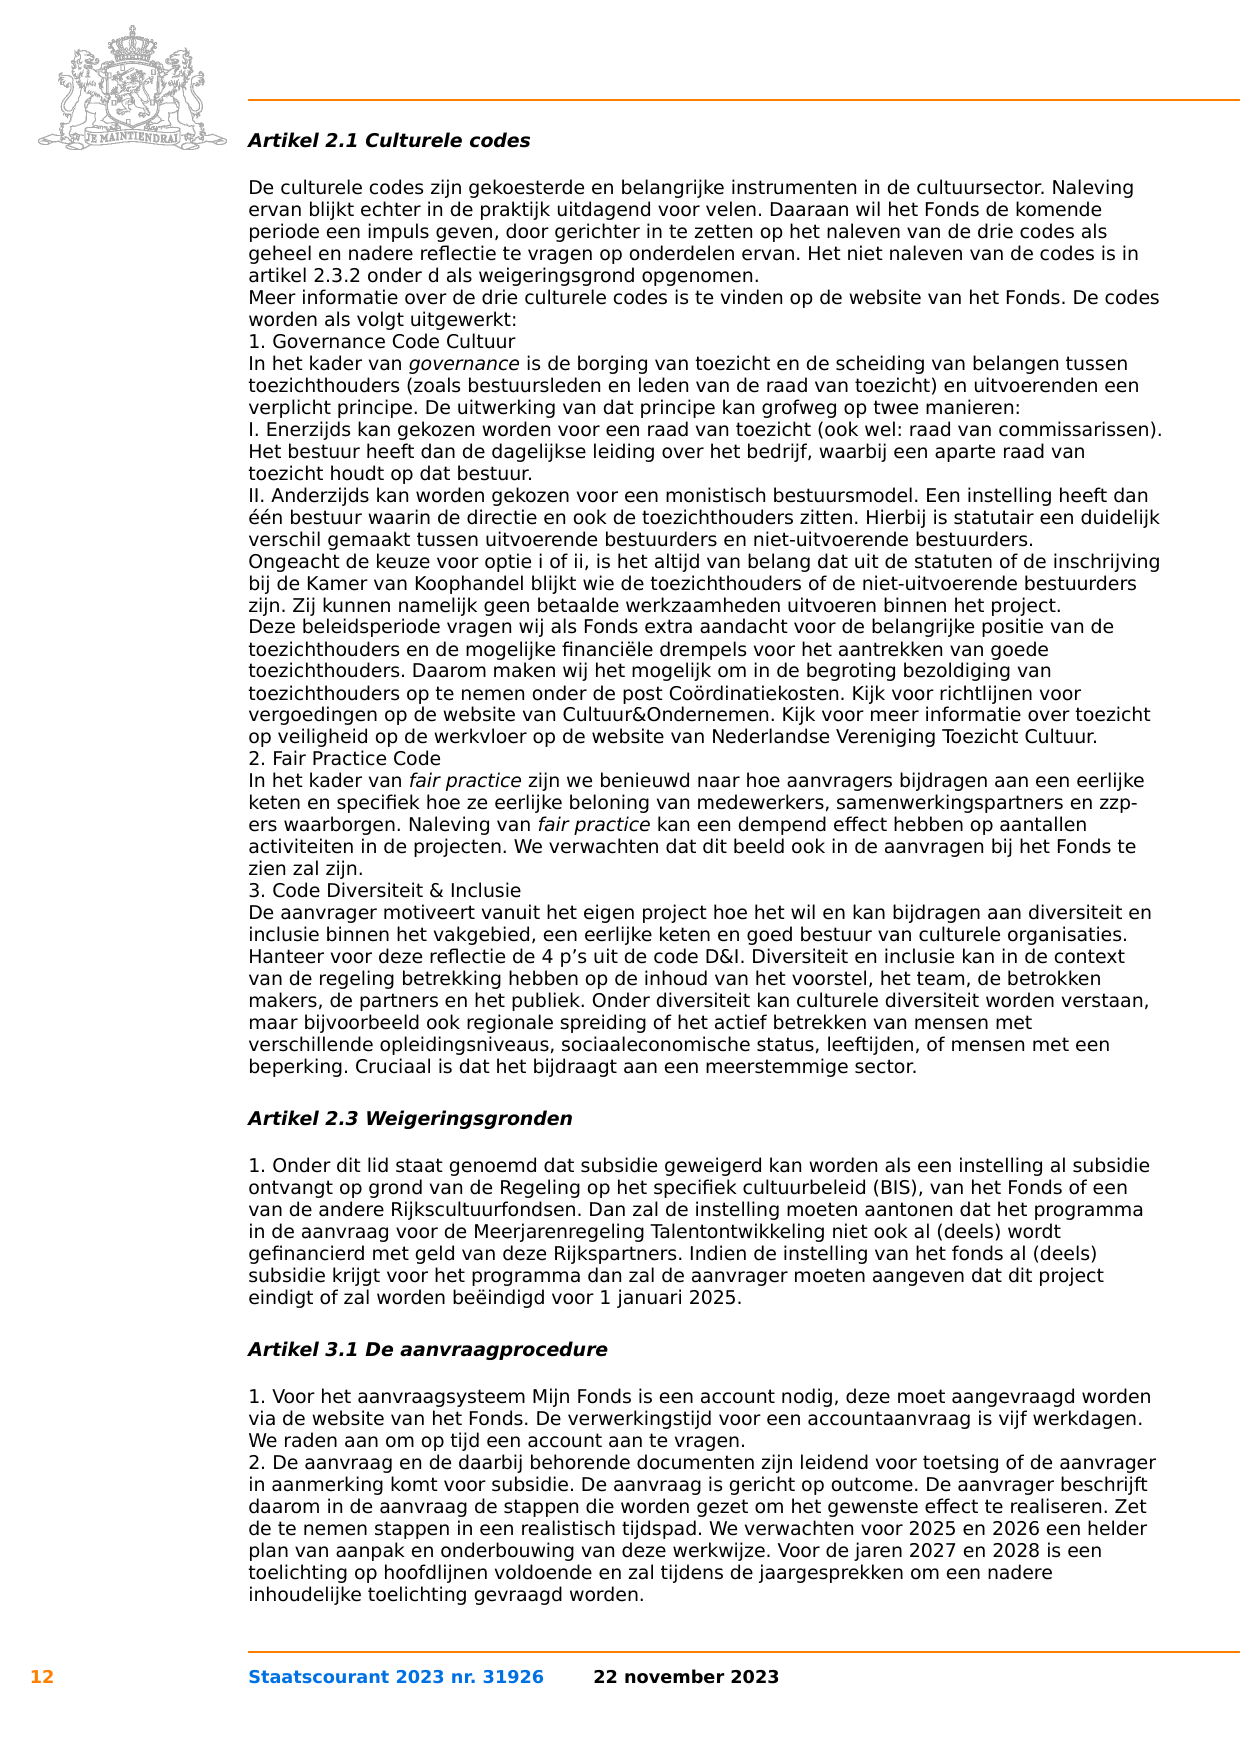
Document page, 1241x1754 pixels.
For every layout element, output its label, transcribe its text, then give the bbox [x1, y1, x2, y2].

text I. Enerzijds kan gekozen worden voor een raad van toezicht (ook wel: raad van commissarissen). Het bestuur heeft dan de dagelijkse leiding over het bedrijf, waarbij een aparte raad van toezicht houdt op dat bestuur. [248, 419, 1163, 484]
subtitle Artikel 2.1 Culturele codes [248, 130, 1163, 152]
text 1. Onder dit lid staat genoemd dat subsidie geweigerd kan worden als een instelling al subsidie ontvangt op grond van de Regeling op het specifiek cultuurbeleid (BIS), van het Fonds of een van de andere Rijkscultuurfondsen. Dan zal de instelling moeten aantonen dat het programma in de aanvraag voor de Meerjarenregeling Talentontwikkeling niet ook al (deels) wordt gefinancierd met geld van deze Rijkspartners. Indien de instelling van het fonds al (deels) subsidie krijgt voor het programma dan zal de aanvrager moeten aangeven dat dit project eindigt of zal worden beëindigd voor 1 januari 2025. [248, 1155, 1163, 1309]
text Deze beleidsperiode vragen wij als Fonds extra aandacht voor de belangrijke positie van de toezichthouders en de mogelijke financiële drempels voor het aantrekken van goede toezichthouders. Daarom maken wij het mogelijk om in de begroting bezoldiging van toezichthouders op te nemen onder de post Coördinatiekosten. Kijk voor richtlijnen voor vergoedingen op de website van Cultuur&Ondernemen. Kijk voor meer informatie over toezicht op veiligheid op de werkvloer op de website van Nederlandse Vereniging Toezicht Cultuur. [248, 616, 1163, 748]
text 2. Fair Practice Code [248, 748, 1163, 770]
picture [38, 25, 227, 150]
text II. Anderzijds kan worden gekozen voor een monistisch bestuursmodel. Een instelling heeft dan één bestuur waarin de directie en ook de toezichthouders zitten. Hierbij is statutair een duidelijk verschil gemaakt tussen uitvoerende bestuurders en niet-uitvoerende bestuurders. [248, 484, 1163, 551]
text 1. Governance Code Cultuur [248, 331, 1163, 353]
text 2. De aanvraag en de daarbij behorende documenten zijn leidend voor toetsing of de aanvrager in aanmerking komt voor subsidie. De aanvraag is gericht op outcome. De aanvrager beschrijft daarom in de aanvraag de stappen die worden gezet om het gewenste effect te realiseren. Zet de te nemen stappen in een realistisch tijdspad. We verwachten voor 2025 en 2026 een helder plan van aanpak en onderbouwing van deze werkwijze. Voor de jaren 2027 en 2028 is een toelichting op hoofdlijnen voldoende en zal tijdens de jaargesprekken om een nadere inhoudelijke toelichting gevraagd worden. [248, 1452, 1163, 1606]
text In het kader van governance is de borging van toezicht en de scheiding van belangen tussen toezichthouders (zoals bestuursleden en leden van de raad van toezicht) en uitvoerenden een verplicht principe. De uitwerking van dat principe kan grofweg op twee manieren: [248, 353, 1163, 419]
text Ongeacht de keuze voor optie i of ii, is het altijd van belang dat uit de statuten of de inschrijving bij de Kamer van Koophandel blijkt wie de toezichthouders of de niet-uitvoerende bestuurders zijn. Zij kunnen namelijk geen betaalde werkzaamheden uitvoeren binnen het project. [248, 551, 1163, 616]
text In het kader van fair practice zijn we benieuwd naar hoe aanvragers bijdragen aan een eerlijke keten en specifiek hoe ze eerlijke beloning van medewerkers, samenwerkingspartners en zzp-ers waarborgen. Naleving van fair practice kan een dempend effect hebben op aantallen activiteiten in de projecten. We verwachten dat dit beeld ook in de aanvragen bij het Fonds te zien zal zijn. [248, 770, 1163, 880]
subtitle Artikel 3.1 De aanvraagprocedure [248, 1339, 1163, 1361]
text 1. Voor het aanvraagsysteem Mijn Fonds is een account nodig, deze moet aangevraagd worden via de website van het Fonds. De verwerkingstijd voor een accountaanvraag is vijf werkdagen. We raden aan om op tijd een account aan te vragen. [248, 1386, 1163, 1452]
text De culturele codes zijn gekoesterde en belangrijke instrumenten in de cultuursector. Naleving ervan blijkt echter in de praktijk uitdagend voor velen. Daaraan wil het Fonds de komende periode een impuls geven, door gerichter in te zetten op het naleven van de drie codes als geheel en nadere reflectie te vragen op onderdelen ervan. Het niet naleven van de codes is in artikel 2.3.2 onder d als weigeringsgrond opgenomen. [248, 177, 1163, 287]
subtitle Artikel 2.3 Weigeringsgronden [248, 1108, 1163, 1130]
text Meer informatie over de drie culturele codes is te vinden op de website van het Fonds. De codes worden als volgt uitgewerkt: [248, 287, 1163, 331]
text 3. Code Diversiteit & Inclusie [248, 880, 1163, 902]
text De aanvrager motiveert vanuit het eigen project hoe het wil en kan bijdragen aan diversiteit en inclusie binnen het vakgebied, een eerlijke keten en goed bestuur van culturele organisaties. Hanteer voor deze reflectie de 4 p’s uit de code D&I. Diversiteit en inclusie kan in de context van de regeling betrekking hebben op de inhoud van het voorstel, het team, de betrokken makers, de partners en het publiek. Onder diversiteit kan culturele diversiteit worden verstaan, maar bijvoorbeeld ook regionale spreiding of het actief betrekken van mensen met verschillende opleidingsniveaus, sociaaleconomische status, leeftijden, of mensen met een beperking. Cruciaal is dat het bijdraagt aan een meerstemmige sector. [248, 902, 1163, 1078]
